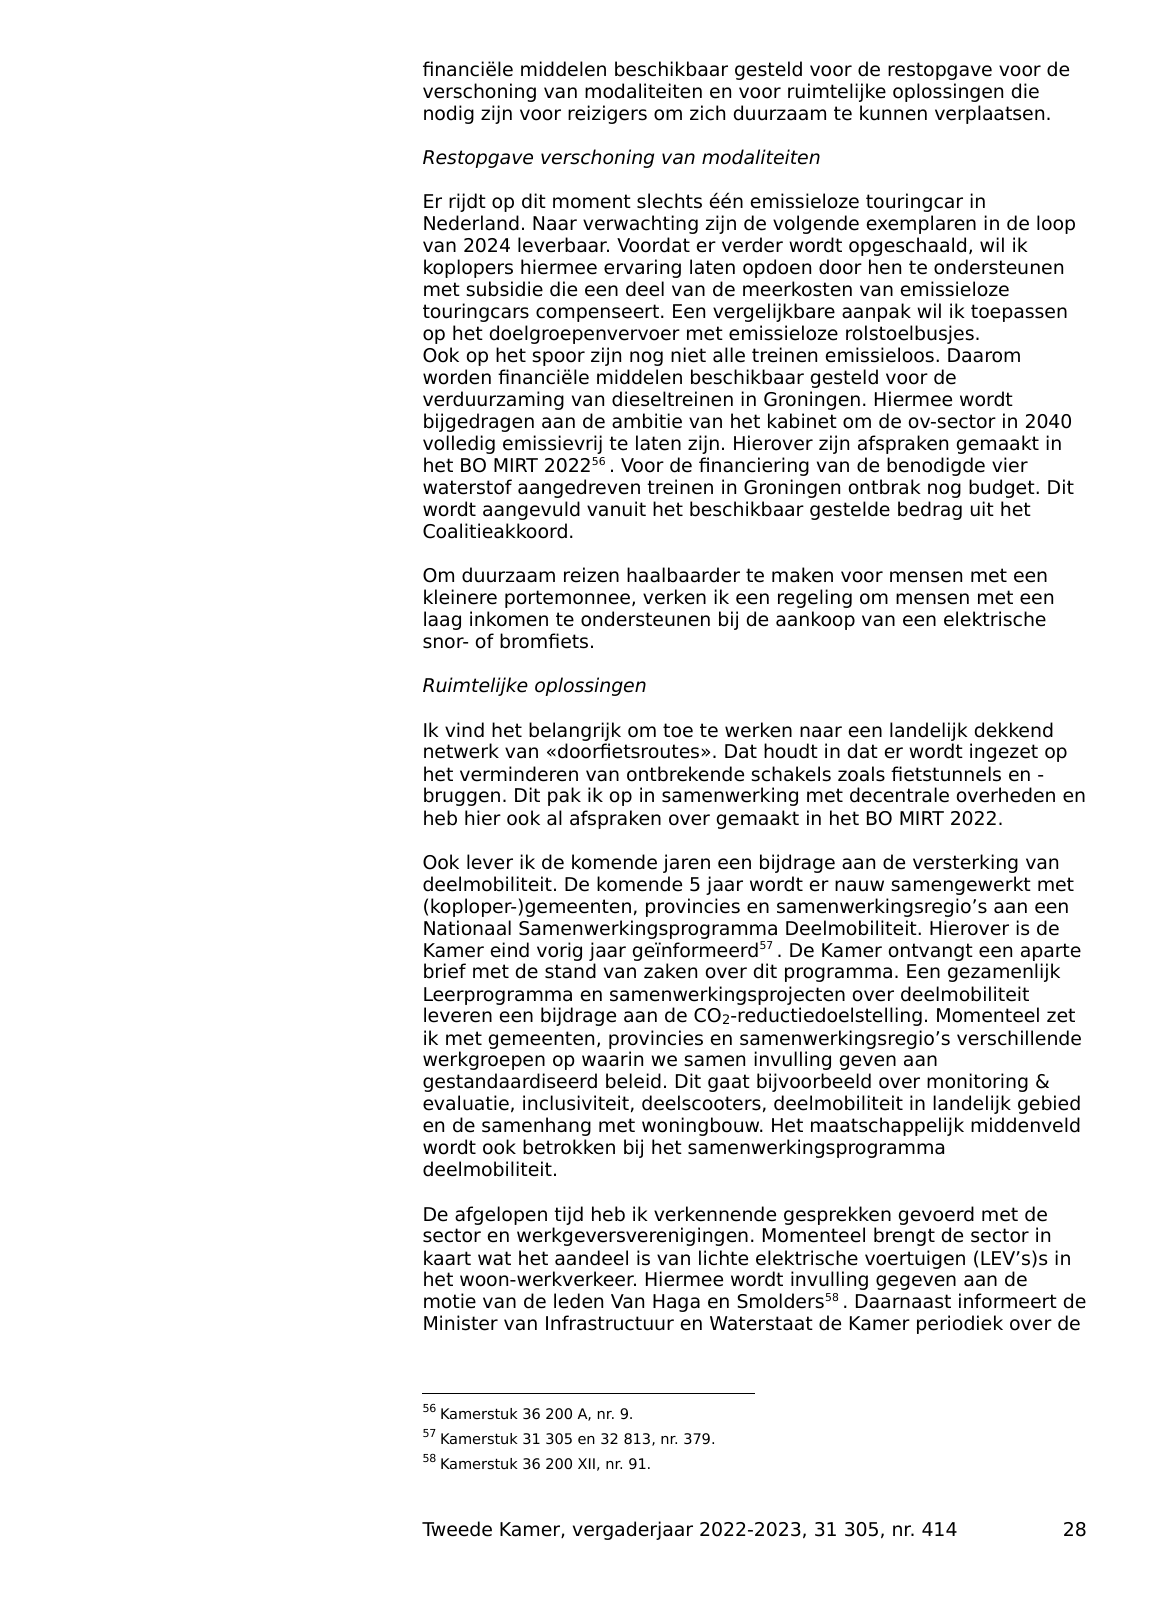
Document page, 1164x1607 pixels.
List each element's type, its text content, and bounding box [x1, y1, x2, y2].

text Kamerstuk 36 200 XII, nr. 91. [422, 1452, 1087, 1474]
text Er rijdt op dit moment slechts één emissieloze touringcar in Nederland. Naar verwachting zijn de volgende exemplaren in de loop van 2024 leverbaar. Voordat er verder wordt opgeschaald, wil ik koplopers hiermee ervaring laten opdoen door hen te ondersteunen met subsidie die een deel van de meerkosten van emissieloze touringcars compenseert. Een vergelijkbare aanpak wil ik toepassen op het doelgroepenvervoer met emissieloze rolstoelbusjes. [422, 191, 1087, 345]
text Ook op het spoor zijn nog niet alle treinen emissieloos. Daarom worden financiële middelen beschikbaar gesteld voor de verduurzaming van dieseltreinen in Groningen. Hiermee wordt bijgedragen aan de ambitie van het kabinet om de ov-sector in 2040 volledig emissievrij te laten zijn. Hierover zijn afspraken gemaakt in het BO MIRT 2022. Voor de financiering van de benodigde vier waterstof aangedreven treinen in Groningen ontbrak nog budget. Dit wordt aangevuld vanuit het beschikbaar gestelde bedrag uit het Coalitieakkoord. [422, 345, 1087, 543]
text financiële middelen beschikbaar gesteld voor de restopgave voor de verschoning van modaliteiten en voor ruimtelijke oplossingen die nodig zijn voor reizigers om zich duurzaam te kunnen verplaatsen. [422, 59, 1087, 125]
text Ook lever ik de komende jaren een bijdrage aan de versterking van deelmobiliteit. De komende 5 jaar wordt er nauw samengewerkt met (koploper-)gemeenten, provincies en samenwerkingsregio’s aan een Nationaal Samenwerkingsprogramma Deelmobiliteit. Hierover is de Kamer eind vorig jaar geïnformeerd. De Kamer ontvangt een aparte brief met de stand van zaken over dit programma. Een gezamenlijk Leerprogramma en samenwerkingsprojecten over deelmobiliteit leveren een bijdrage aan de CO2-reductiedoelstelling. Momenteel zet ik met gemeenten, provincies en samenwerkingsregio’s verschillende werkgroepen op waarin we samen invulling geven aan gestandaardiseerd beleid. Dit gaat bijvoorbeeld over monitoring & evaluatie, inclusiviteit, deelscooters, deelmobiliteit in landelijk gebied en de samenhang met woningbouw. Het maatschappelijk middenveld wordt ook betrokken bij het samenwerkingsprogramma deelmobiliteit. [422, 852, 1087, 1181]
subtitle Restopgave verschoning van modaliteiten [422, 147, 1087, 169]
text Kamerstuk 31 305 en 32 813, nr. 379. [422, 1427, 1087, 1449]
text De afgelopen tijd heb ik verkennende gesprekken gevoerd met de sector en werkgeversverenigingen. Momenteel brengt de sector in kaart wat het aandeel is van lichte elektrische voertuigen (LEV’s)s in het woon-werkverkeer. Hiermee wordt invulling gegeven aan de motie van de leden Van Haga en Smolders. Daarnaast informeert de Minister van Infrastructuur en Waterstaat de Kamer periodiek over de [422, 1203, 1087, 1335]
text Kamerstuk 36 200 A, nr. 9. [422, 1402, 1087, 1424]
text Ik vind het belangrijk om toe te werken naar een landelijk dekkend netwerk van «doorfietsroutes». Dat houdt in dat er wordt ingezet op het verminderen van ontbrekende schakels zoals fietstunnels en -bruggen. Dit pak ik op in samenwerking met decentrale overheden en heb hier ook al afspraken over gemaakt in het BO MIRT 2022. [422, 719, 1087, 829]
text Om duurzaam reizen haalbaarder te maken voor mensen met een kleinere portemonnee, verken ik een regeling om mensen met een laag inkomen te ondersteunen bij de aankoop van een elektrische snor- of bromfiets. [422, 565, 1087, 653]
subtitle Ruimtelijke oplossingen [422, 675, 1087, 697]
